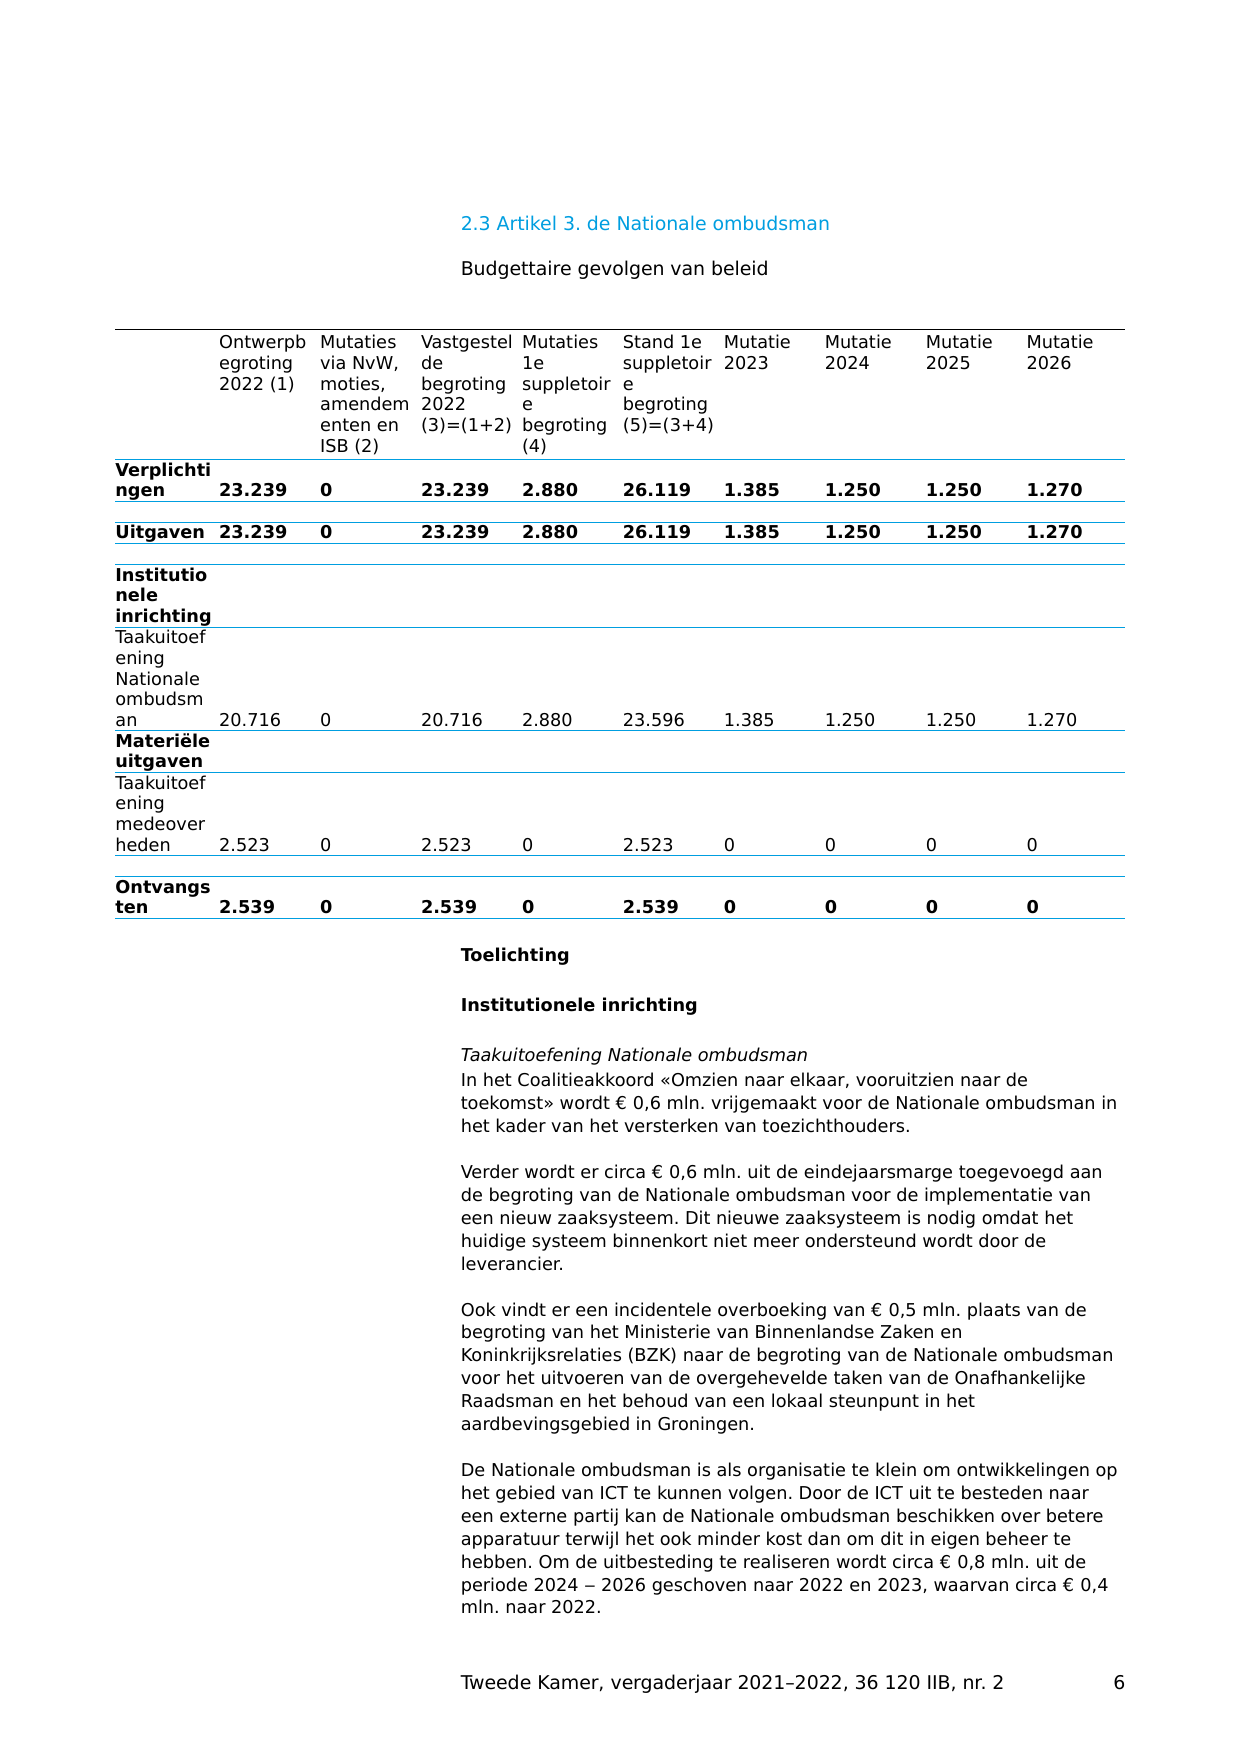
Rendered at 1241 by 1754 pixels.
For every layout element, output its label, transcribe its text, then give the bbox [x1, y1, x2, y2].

table_cell [216, 856, 317, 876]
table_cell [620, 544, 721, 564]
title 2.3 Artikel 3. de Nationale ombudsman [461, 213, 1125, 235]
table_cell 26.119 [620, 523, 721, 543]
table_cell 1.250 [822, 628, 923, 730]
table_cell 2.523 [620, 773, 721, 855]
table_cell [620, 731, 721, 772]
table_cell [519, 544, 620, 564]
table_cell 1.385 [721, 628, 822, 730]
table_cell [216, 565, 317, 627]
table_cell 2.523 [418, 773, 519, 855]
table_cell [721, 565, 822, 627]
table_cell 2.880 [519, 628, 620, 730]
table_cell [822, 565, 923, 627]
table_cell [620, 502, 721, 522]
table_cell 0 [822, 773, 923, 855]
table_cell 0 [519, 877, 620, 918]
table_cell 0 [721, 773, 822, 855]
table_cell Mutatie 2023 [721, 330, 822, 459]
table_cell [216, 731, 317, 772]
table_cell 1.270 [1024, 523, 1125, 543]
table_cell [721, 856, 822, 876]
text Institutionele inrichting [461, 993, 1125, 1016]
table_cell [216, 544, 317, 564]
table_cell [1024, 544, 1125, 564]
table_cell 20.716 [418, 628, 519, 730]
table_cell Uitgaven [115, 523, 216, 543]
table_cell 1.250 [923, 523, 1023, 543]
table_cell [317, 731, 418, 772]
table_cell [1024, 565, 1125, 627]
table_cell [923, 544, 1023, 564]
table_cell [317, 544, 418, 564]
table_cell Mutatie 2025 [923, 330, 1023, 459]
table_cell 0 [923, 877, 1023, 918]
table_cell [115, 544, 216, 564]
title Budgettaire gevolgen van beleid [461, 258, 1125, 280]
table_cell [418, 856, 519, 876]
text Toelichting [461, 943, 1125, 966]
table_cell Taakuitoefening medeoverheden [115, 773, 216, 855]
table_cell [1024, 731, 1125, 772]
table_cell [1024, 502, 1125, 522]
table_cell [822, 856, 923, 876]
table_cell [923, 502, 1023, 522]
text Ook vindt er een incidentele overboeking van € 0,5 mln. plaats van de begroting van het Ministerie van Binnenlandse Zaken en Koninkrijksrelaties (BZK) naar de begroting van de Nationale ombudsman voor het uitvoeren van de overgehevelde taken van de Onafhankelijke Raadsman en het behoud van een lokaal steunpunt in het aardbevingsgebied in Groningen. [461, 1298, 1125, 1435]
table_cell 23.596 [620, 628, 721, 730]
table_cell 2.539 [418, 877, 519, 918]
table_cell 23.239 [216, 460, 317, 501]
table_cell [1024, 856, 1125, 876]
table_cell [822, 502, 923, 522]
table_cell [115, 502, 216, 522]
table_cell Verplichtingen [115, 460, 216, 501]
table_cell [721, 502, 822, 522]
table_cell 2.523 [216, 773, 317, 855]
table_cell 1.385 [721, 460, 822, 501]
table_cell [418, 544, 519, 564]
table_cell 26.119 [620, 460, 721, 501]
table_cell 1.270 [1024, 460, 1125, 501]
table_cell Mutatie 2024 [822, 330, 923, 459]
table_cell 23.239 [418, 523, 519, 543]
table_cell Mutatie 2026 [1024, 330, 1125, 459]
table_cell [519, 856, 620, 876]
text Verder wordt er circa € 0,6 mln. uit de eindejaarsmarge toegevoegd aan de begroting van de Nationale ombudsman voor de implementatie van een nieuw zaaksysteem. Dit nieuwe zaaksysteem is nodig omdat het huidige systeem binnenkort niet meer ondersteund wordt door de leverancier. [461, 1160, 1125, 1275]
table_cell [923, 856, 1023, 876]
table_cell [519, 502, 620, 522]
table_cell [418, 565, 519, 627]
table_cell Mutaties via NvW, moties, amendementen en ISB (2) [317, 330, 418, 459]
table_cell Materiële uitgaven [115, 731, 216, 772]
table_cell [620, 565, 721, 627]
text Taakuitoefening Nationale ombudsman [461, 1043, 1125, 1066]
table_cell 1.250 [923, 460, 1023, 501]
table_cell 0 [317, 523, 418, 543]
table_cell 0 [317, 628, 418, 730]
table_cell [519, 565, 620, 627]
table_cell 1.250 [923, 628, 1023, 730]
table_cell Taakuitoefening Nationale ombudsman [115, 628, 216, 730]
table_cell [721, 731, 822, 772]
table_cell Ontvangsten [115, 877, 216, 918]
table_cell 0 [317, 460, 418, 501]
table_cell 1.270 [1024, 628, 1125, 730]
table_cell [620, 856, 721, 876]
table_cell [418, 731, 519, 772]
table_cell 0 [721, 877, 822, 918]
table_cell 2.880 [519, 523, 620, 543]
table_cell [519, 731, 620, 772]
table_cell 0 [1024, 773, 1125, 855]
table_cell [822, 731, 923, 772]
table_cell [721, 544, 822, 564]
table_cell Institutionele inrichting [115, 565, 216, 627]
table_cell 2.880 [519, 460, 620, 501]
table_cell 2.539 [620, 877, 721, 918]
table_cell 0 [822, 877, 923, 918]
table_cell 23.239 [418, 460, 519, 501]
text De Nationale ombudsman is als organisatie te klein om ontwikkelingen op het gebied van ICT te kunnen volgen. Door de ICT uit te besteden naar een externe partij kan de Nationale ombudsman beschikken over betere apparatuur terwijl het ook minder kost dan om dit in eigen beheer te hebben. Om de uitbesteding te realiseren wordt circa € 0,8 mln. uit de periode 2024 ‒ 2026 geschoven naar 2022 en 2023, waarvan circa € 0,4 mln. naar 2022. [461, 1458, 1125, 1618]
table_cell Vastgestelde begroting 2022 (3)=(1+2) [418, 330, 519, 459]
table_cell [115, 856, 216, 876]
table_cell [317, 856, 418, 876]
table_cell [923, 565, 1023, 627]
table_header Tabel 4 Budgettaire gevolgen van beleid artikel 3. De Nationale ombudsman (bedragen x € 1.000) [115, 304, 1125, 329]
table_cell [317, 565, 418, 627]
table_cell [822, 544, 923, 564]
table_cell 0 [317, 877, 418, 918]
table_cell 0 [519, 773, 620, 855]
table_cell Mutaties 1e suppletoire begroting (4) [519, 330, 620, 459]
table_cell [115, 330, 216, 459]
table_cell [418, 502, 519, 522]
table_cell 0 [1024, 877, 1125, 918]
table_cell Stand 1e suppletoire begroting (5)=(3+4) [620, 330, 721, 459]
table_cell Ontwerpbegroting 2022 (1) [216, 330, 317, 459]
table_cell [923, 731, 1023, 772]
table_cell 20.716 [216, 628, 317, 730]
table_cell 23.239 [216, 523, 317, 543]
table_cell [317, 502, 418, 522]
table_cell 0 [317, 773, 418, 855]
table_cell 2.539 [216, 877, 317, 918]
table_cell [216, 502, 317, 522]
table_cell 1.250 [822, 523, 923, 543]
table_cell 1.250 [822, 460, 923, 501]
table_cell 1.385 [721, 523, 822, 543]
text In het Coalitieakkoord «Omzien naar elkaar, vooruitzien naar de toekomst» wordt € 0,6 mln. vrijgemaakt voor de Nationale ombudsman in het kader van het versterken van toezichthouders. [461, 1068, 1125, 1137]
table_cell 0 [923, 773, 1023, 855]
